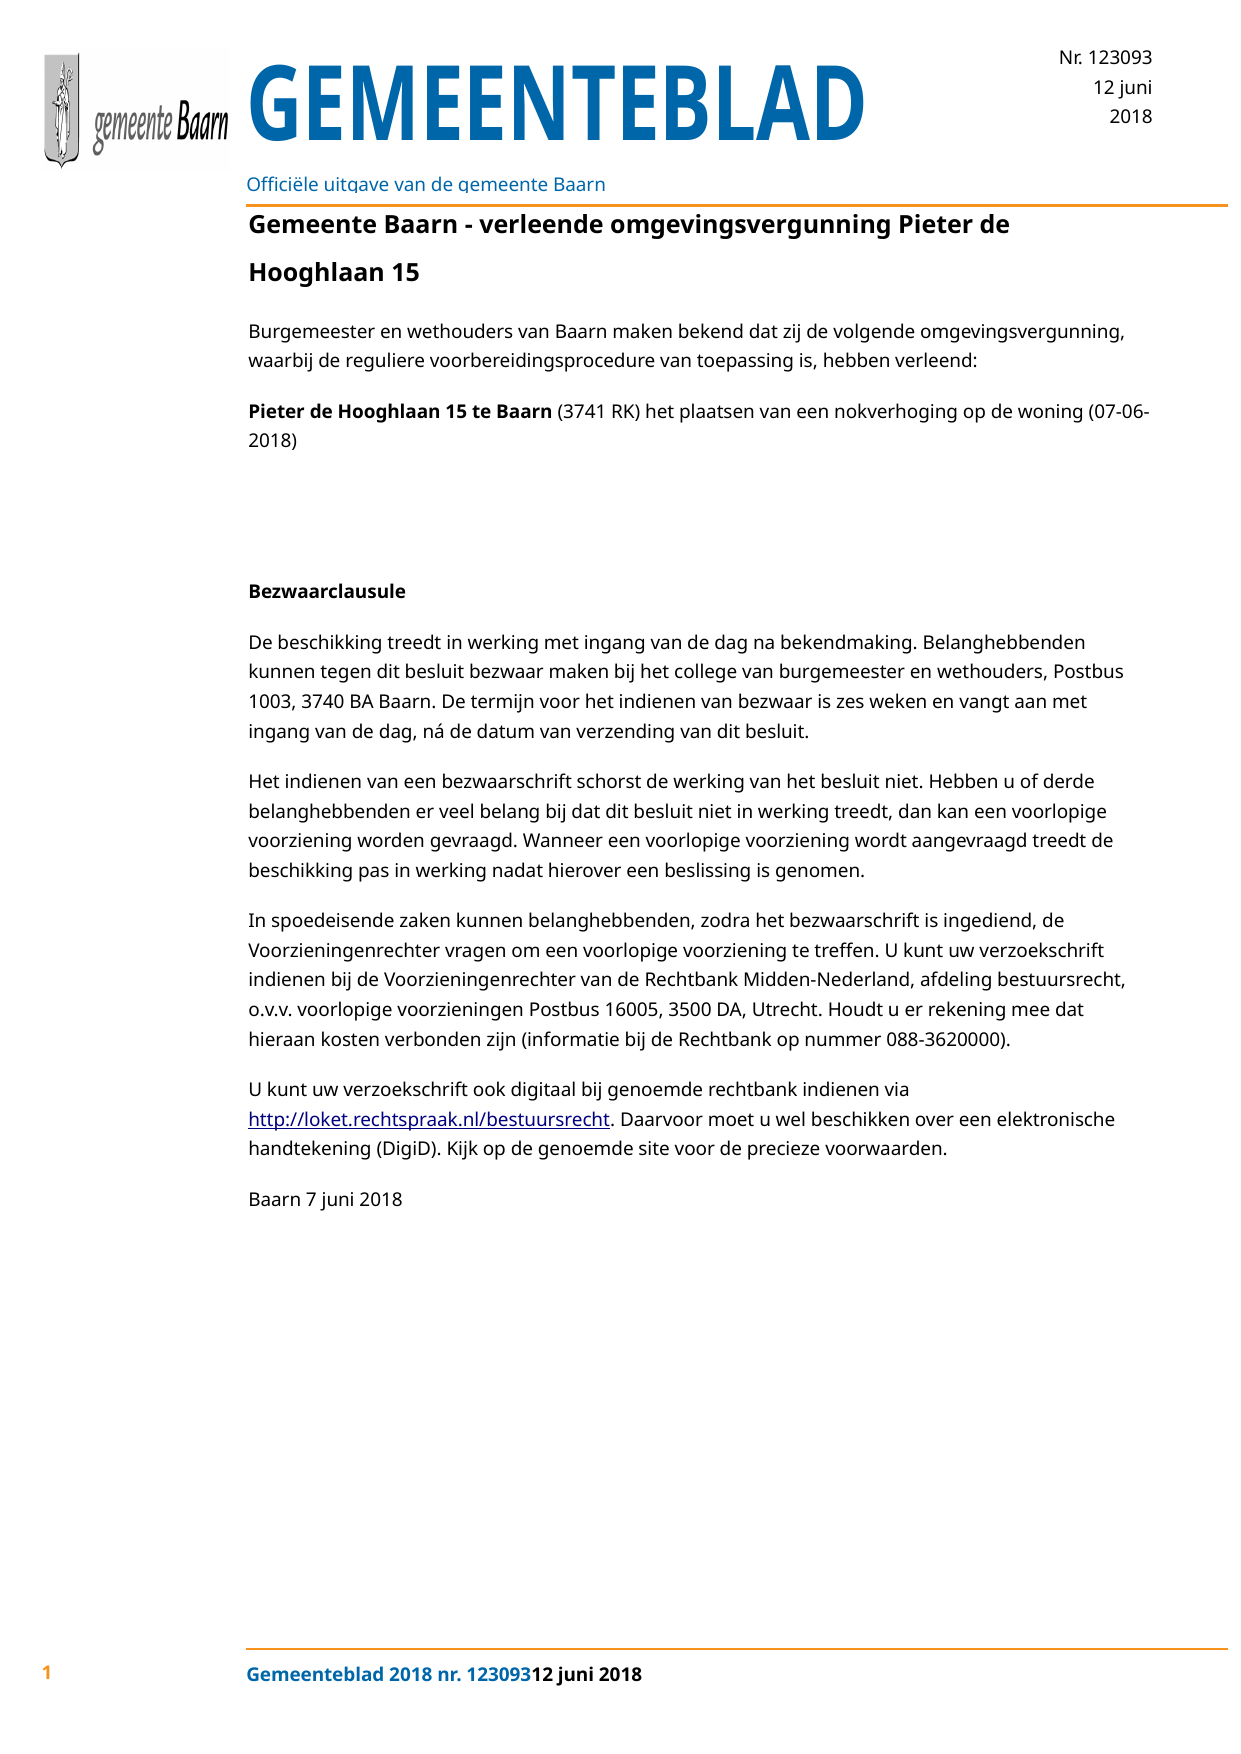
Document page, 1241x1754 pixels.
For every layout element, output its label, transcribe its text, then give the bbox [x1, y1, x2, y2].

text U kunt uw verzoekschrift ook digitaal bij genoemde rechtbank indienen via http://loket.rechtspraak.nl/bestuursrecht. Daarvoor moet u wel beschikken over een elektronische handtekening (DigiD). Kijk op de genoemde site voor de precieze voorwaarden. [248, 1076, 1152, 1161]
text In spoedeisende zaken kunnen belanghebbenden, zodra het bezwaarschrift is ingediend, de Voorzieningenrechter vragen om een voorlopige voorziening te treffen. U kunt uw verzoekschrift indienen bij de Voorzieningenrechter van de Rechtbank Midden-Nederland, afdeling bestuursrecht, o.v.v. voorlopige voorzieningen Postbus 16005, 3500 DA, Utrecht. Houdt u er rekening mee dat hieraan kosten verbonden zijn (informatie bij de Rechtbank op nummer 088-3620000). [248, 907, 1152, 1052]
text Pieter de Hooghlaan 15 te Baarn (3741 RK) het plaatsen van een nokverhoging op de woning (07-06-2018) [248, 398, 1152, 453]
text De beschikking treedt in werking met ingang van de dag na bekendmaking. Belanghebbenden kunnen tegen dit besluit bezwaar maken bij het college van burgemeester en wethouders, Postbus 1003, 3740 BA Baarn. De termijn voor het indienen van bezwaar is zes weken en vangt aan met ingang van de dag, ná de datum van verzending van dit besluit. [248, 629, 1152, 744]
text Burgemeester en wethouders van Baarn maken bekend dat zij de volgende omgevingsvergunning, waarbij de reguliere voorbereidingsprocedure van toepassing is, hebben verleend: [248, 318, 1152, 373]
picture [41, 47, 231, 172]
text Gemeente Baarn - verleende omgevingsvergunning Pieter de Hooghlaan 15 [248, 207, 1152, 288]
text Bezwaarclausule [248, 579, 1152, 604]
text Baarn 7 juni 2018 [248, 1186, 1152, 1212]
text Het indienen van een bezwaarschrift schorst de werking van het besluit niet. Hebben u of derde belanghebbenden er veel belang bij dat dit besluit niet in werking treedt, dan kan een voorlopige voorziening worden gevraagd. Wanneer een voorlopige voorziening wordt aangevraagd treedt de beschikking pas in werking nadat hierover een beslissing is genomen. [248, 768, 1152, 883]
